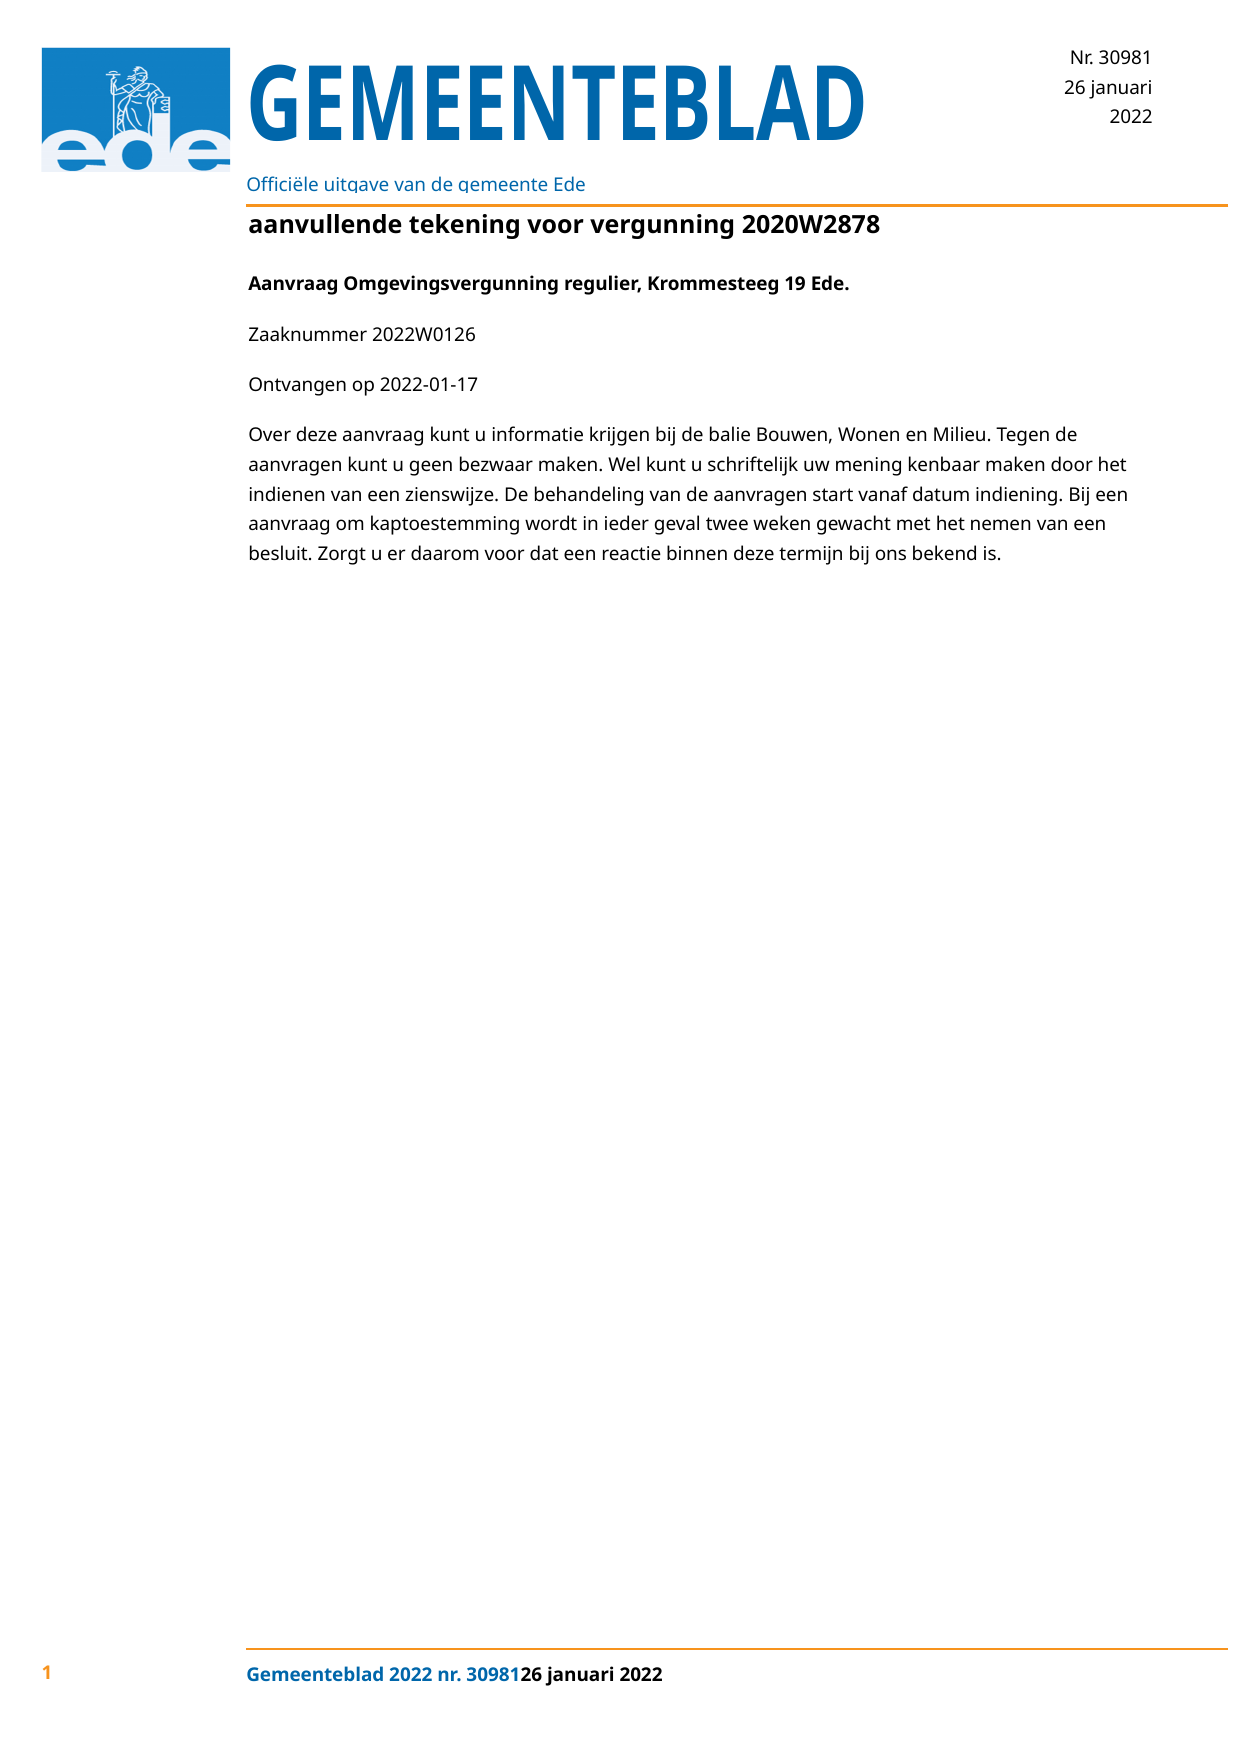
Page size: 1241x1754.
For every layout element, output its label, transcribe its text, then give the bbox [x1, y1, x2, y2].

text Zaaknummer 2022W0126 [248, 321, 1152, 346]
picture [41, 47, 231, 172]
text Over deze aanvraag kunt u informatie krijgen bij de balie Bouwen, Wonen en Milieu. Tegen de aanvragen kunt u geen bezwaar maken. Wel kunt u schriftelijk uw mening kenbaar maken door het indienen van een zienswijze. De behandeling van de aanvragen start vanaf datum indiening. Bij een aanvraag om kaptoestemming wordt in ieder geval twee weken gewacht met het nemen van een besluit. Zorgt u er daarom voor dat een reactie binnen deze termijn bij ons bekend is. [248, 422, 1152, 566]
text Aanvraag Omgevingsvergunning regulier, Krommesteeg 19 Ede. [248, 270, 1152, 296]
text aanvullende tekening voor vergunning 2020W2878 [248, 207, 1152, 241]
text Ontvangen op 2022-01-17 [248, 371, 1152, 397]
